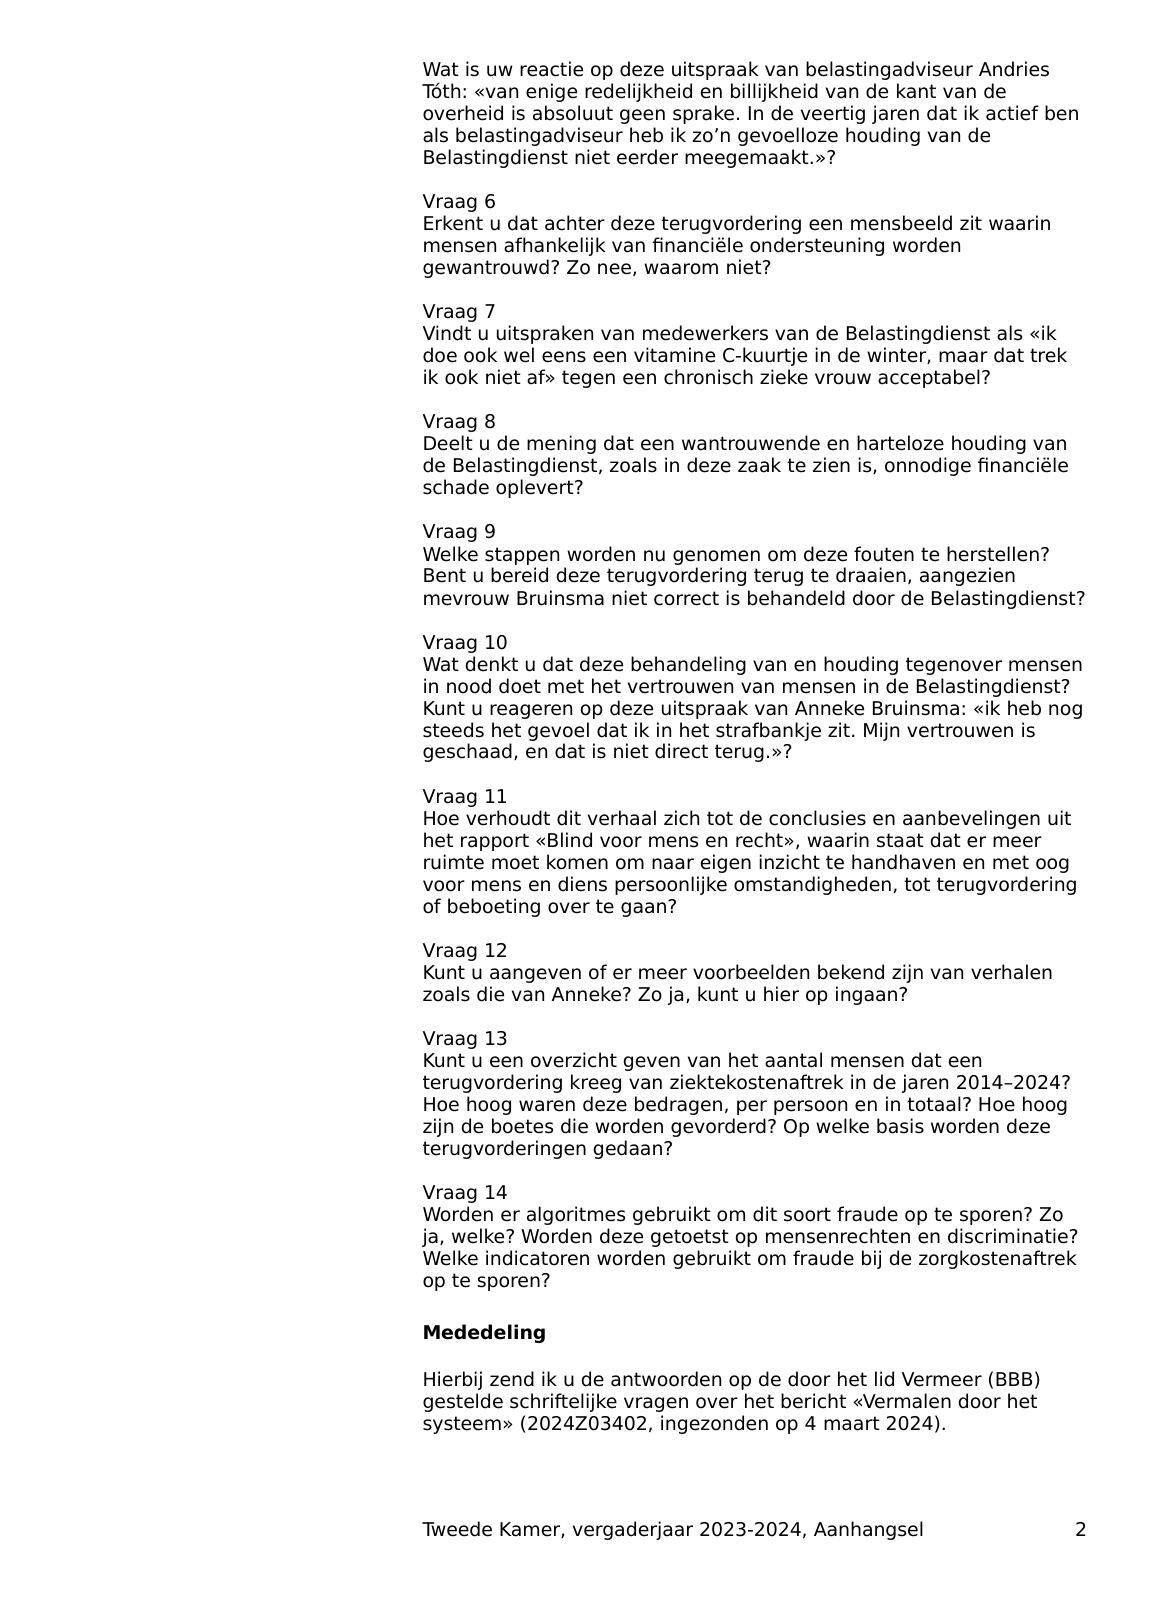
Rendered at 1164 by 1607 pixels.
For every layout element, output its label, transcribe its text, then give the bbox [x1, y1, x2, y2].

text Vraag 6 [422, 191, 1087, 213]
text Worden er algoritmes gebruikt om dit soort fraude op te sporen? Zo ja, welke? Worden deze getoetst op mensenrechten en discriminatie? Welke indicatoren worden gebruikt om fraude bij de zorgkostenaftrek op te sporen? [422, 1204, 1087, 1292]
text Wat is uw reactie op deze uitspraak van belastingadviseur Andries Tóth: «van enige redelijkheid en billijkheid van de kant van de overheid is absoluut geen sprake. In de veertig jaren dat ik actief ben als belastingadviseur heb ik zo’n gevoelloze houding van de Belastingdienst niet eerder meegemaakt.»? [422, 59, 1087, 169]
text Welke stappen worden nu genomen om deze fouten te herstellen? Bent u bereid deze terugvordering terug te draaien, aangezien mevrouw Bruinsma niet correct is behandeld door de Belastingdienst? [422, 543, 1087, 609]
text Vraag 13 [422, 1028, 1087, 1050]
text Vraag 8 [422, 411, 1087, 433]
text Vraag 14 [422, 1182, 1087, 1204]
text Vraag 10 [422, 632, 1087, 653]
text Erkent u dat achter deze terugvordering een mensbeeld zit waarin mensen afhankelijk van financiële ondersteuning worden gewantrouwd? Zo nee, waarom niet? [422, 213, 1087, 279]
text Hierbij zend ik u de antwoorden op de door het lid Vermeer (BBB) gestelde schriftelijke vragen over het bericht «Vermalen door het systeem» (2024Z03402, ingezonden op 4 maart 2024). [422, 1369, 1087, 1435]
text Hoe verhoudt dit verhaal zich tot de conclusies en aanbevelingen uit het rapport «Blind voor mens en recht», waarin staat dat er meer ruimte moet komen om naar eigen inzicht te handhaven en met oog voor mens en diens persoonlijke omstandigheden, tot terugvordering of beboeting over te gaan? [422, 808, 1087, 917]
text Vraag 7 [422, 301, 1087, 323]
text Deelt u de mening dat een wantrouwende en harteloze houding van de Belastingdienst, zoals in deze zaak te zien is, onnodige financiële schade oplevert? [422, 433, 1087, 499]
text Wat denkt u dat deze behandeling van en houding tegenover mensen in nood doet met het vertrouwen van mensen in de Belastingdienst? Kunt u reageren op deze uitspraak van Anneke Bruinsma: «ik heb nog steeds het gevoel dat ik in het strafbankje zit. Mijn vertrouwen is geschaad, en dat is niet direct terug.»? [422, 653, 1087, 763]
text Vraag 9 [422, 521, 1087, 543]
text Vraag 11 [422, 786, 1087, 808]
text Vindt u uitspraken van medewerkers van de Belastingdienst als «ik doe ook wel eens een vitamine C-kuurtje in de winter, maar dat trek ik ook niet af» tegen een chronisch zieke vrouw acceptabel? [422, 323, 1087, 389]
text Kunt u een overzicht geven van het aantal mensen dat een terugvordering kreeg van ziektekostenaftrek in de jaren 2014–2024? Hoe hoog waren deze bedragen, per persoon en in totaal? Hoe hoog zijn de boetes die worden gevorderd? Op welke basis worden deze terugvorderingen gedaan? [422, 1050, 1087, 1160]
text Kunt u aangeven of er meer voorbeelden bekend zijn van verhalen zoals die van Anneke? Zo ja, kunt u hier op ingaan? [422, 962, 1087, 1006]
subtitle Mededeling [422, 1322, 1087, 1344]
text Vraag 12 [422, 940, 1087, 962]
